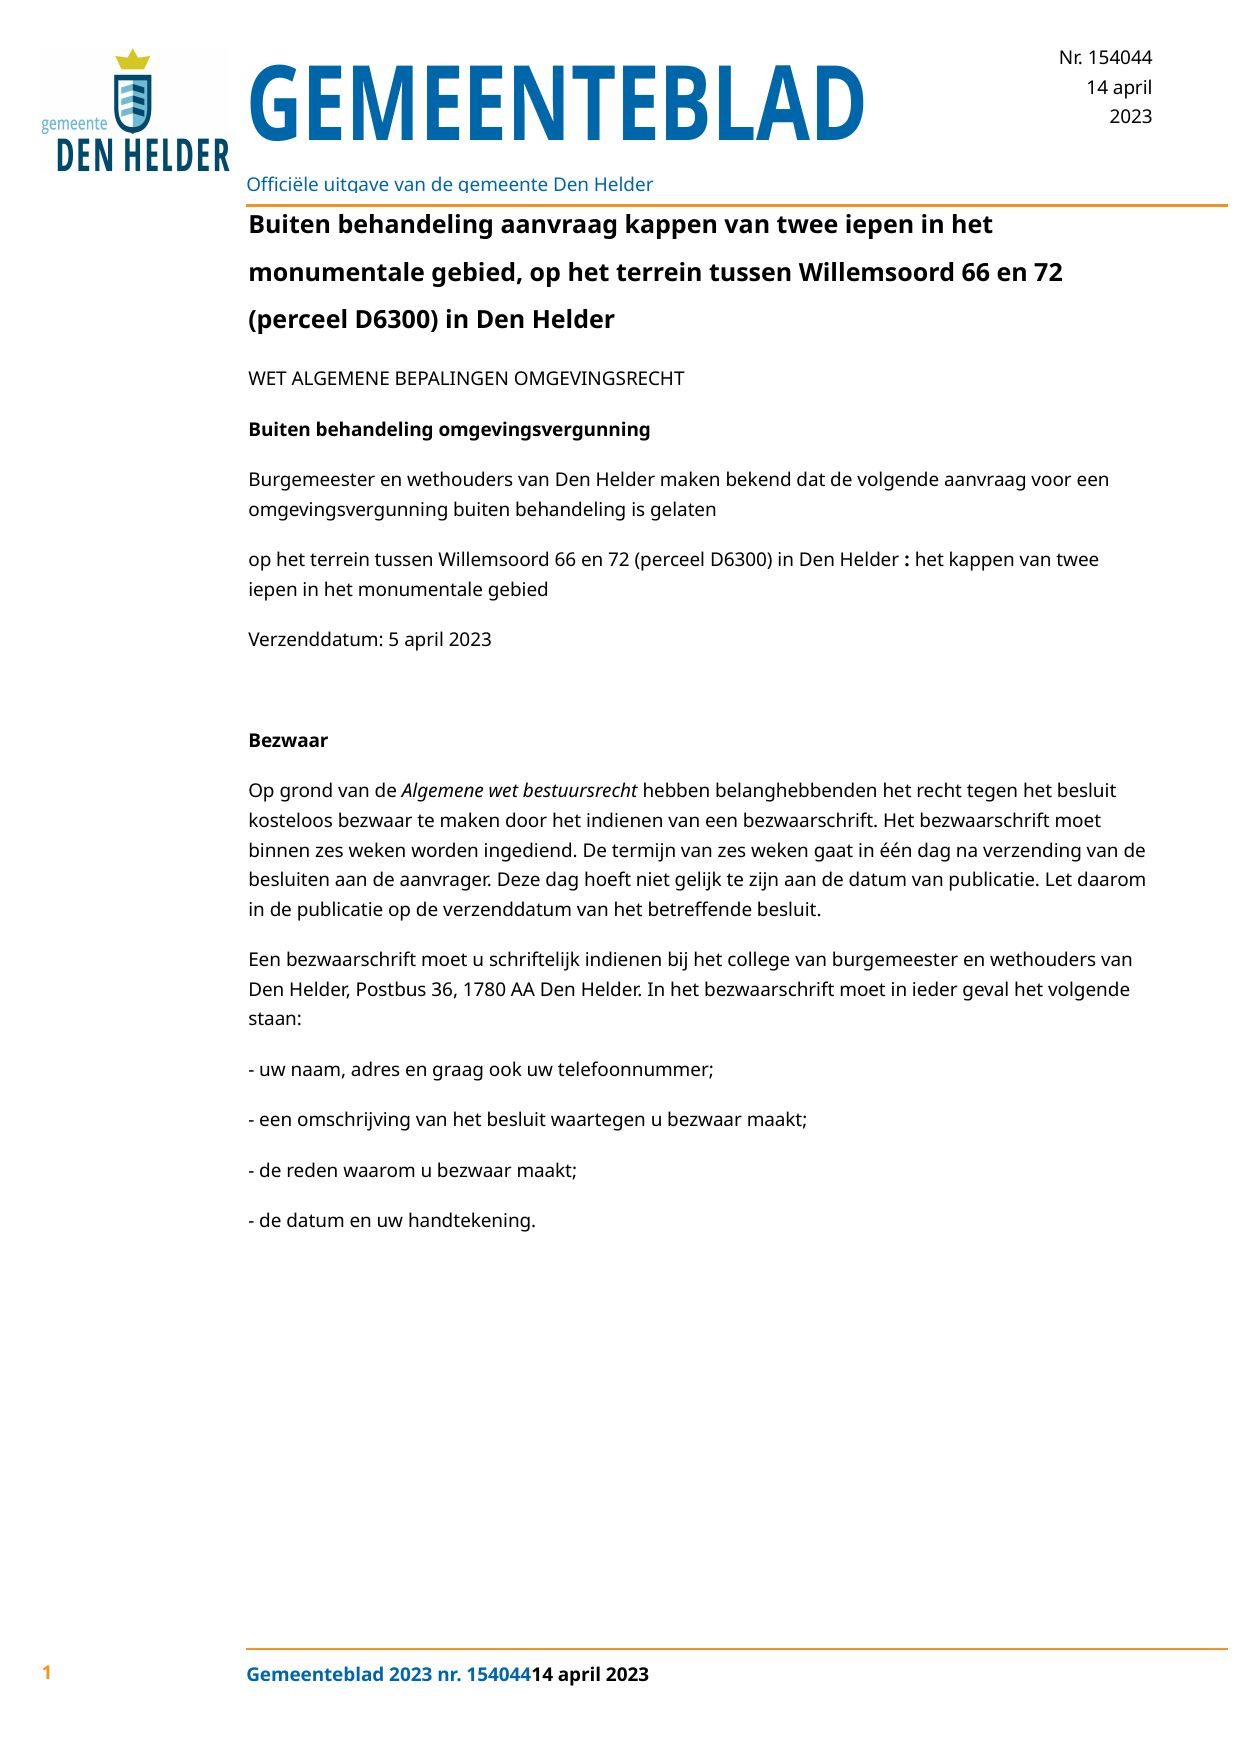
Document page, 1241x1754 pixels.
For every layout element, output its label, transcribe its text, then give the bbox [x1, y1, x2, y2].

picture [41, 47, 231, 172]
picture [130, 157, 135, 172]
text Burgemeester en wethouders van Den Helder maken bekend dat de volgende aanvraag voor een omgevingsvergunning buiten behandeling is gelaten [248, 466, 1152, 522]
picture [100, 154, 106, 172]
text WET ALGEMENE BEPALINGEN OMGEVINGSRECHT [248, 366, 1152, 391]
text Bezwaar [248, 727, 1152, 753]
picture [182, 144, 187, 165]
text Verzenddatum: 5 april 2023 [248, 626, 1152, 652]
picture [63, 144, 68, 165]
text Een bezwaarschrift moet u schriftelijk indienen bij het college van burgemeester en wethouders van Den Helder, Postbus 36, 1780 AA Den Helder. In het bezwaarschrift moet in ieder geval het volgende staan: [248, 946, 1152, 1031]
text Buiten behandeling omgevingsvergunning [248, 416, 1152, 442]
text - uw naam, adres en graag ook uw telefoonnummer; [248, 1056, 1152, 1082]
text - een omschrijving van het besluit waartegen u bezwaar maakt; [248, 1106, 1152, 1132]
picture [220, 160, 224, 172]
text - de reden waarom u bezwaar maakt; [248, 1157, 1152, 1182]
text Buiten behandeling aanvraag kappen van twee iepen in het monumentale gebied, op het terrein tussen Willemsoord 66 en 72 (perceel D6300) in Den Helder [248, 207, 1152, 336]
text op het terrein tussen Willemsoord 66 en 72 (perceel D6300) in Den Helder : het kappen van twee iepen in het monumentale gebied [248, 546, 1152, 602]
text Op grond van de Algemene wet bestuursrecht hebben belanghebbenden het recht tegen het besluit kosteloos bezwaar te maken door het indienen van een bezwaarschrift. Het bezwaarschrift moet binnen zes weken worden ingediend. De termijn van zes weken gaat in één dag na verzending van de besluiten aan de aanvrager. Deze dag hoeft niet gelijk te zijn aan de datum van publicatie. Let daarom in de publicatie op de verzenddatum van het betreffende besluit. [248, 778, 1152, 922]
text - de datum en uw handtekening. [248, 1207, 1152, 1233]
